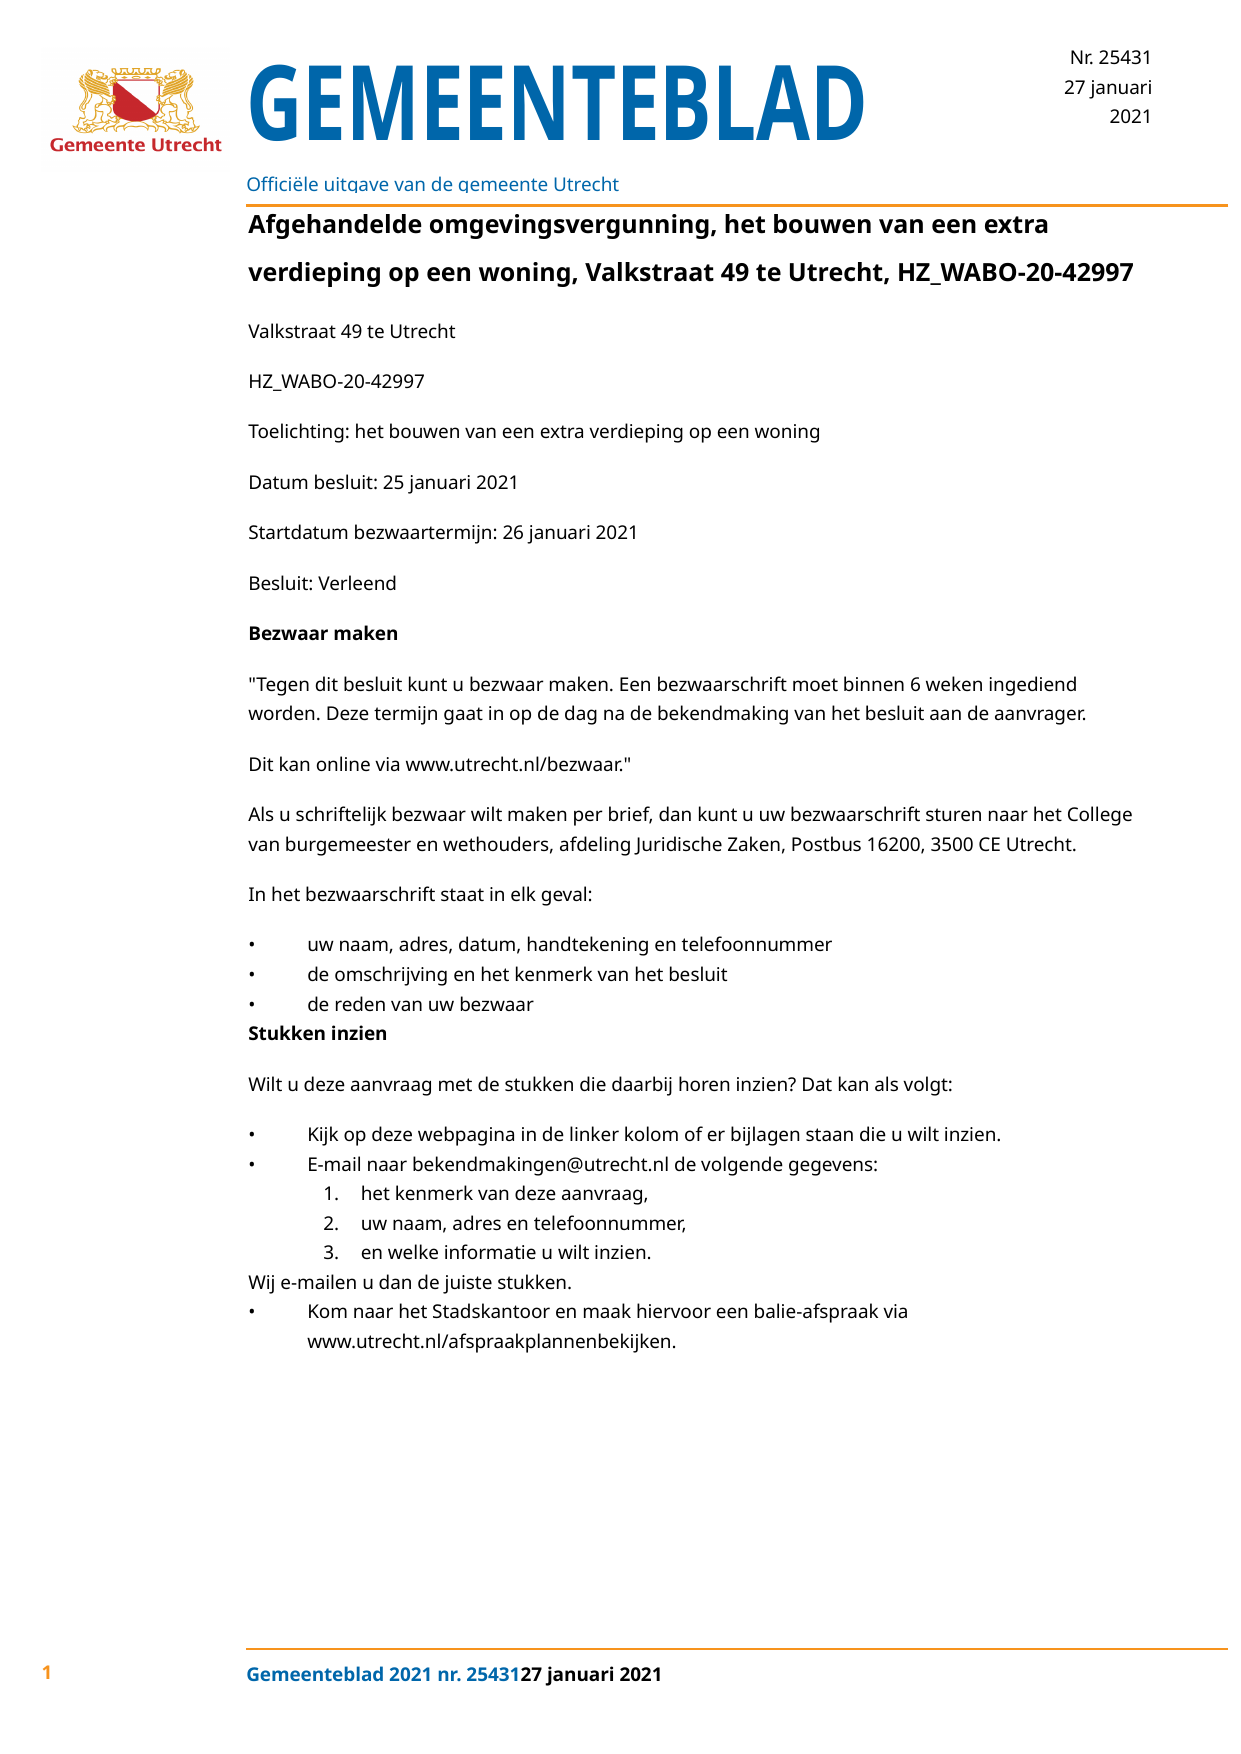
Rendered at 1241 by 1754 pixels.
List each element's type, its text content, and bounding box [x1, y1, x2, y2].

list Kom naar het Stadskantoor en maak hiervoor een balie-afspraak via www.utrecht.nl/afspraakplannenbekijken. [248, 1299, 1152, 1354]
text Wij e-mailen u dan de juiste stukken. [248, 1269, 1152, 1295]
text Als u schriftelijk bezwaar wilt maken per brief, dan kunt u uw bezwaarschrift sturen naar het College van burgemeester en wethouders, afdeling Juridische Zaken, Postbus 16200, 3500 CE Utrecht. [248, 801, 1152, 857]
list uw naam, adres, datum, handtekening en telefoonnummer [248, 932, 1152, 957]
list Kijk op deze webpagina in de linker kolom of er bijlagen staan die u wilt inzien. [248, 1121, 1152, 1147]
text HZ_WABO-20-42997 [248, 368, 1152, 394]
text Bezwaar maken [248, 620, 1152, 646]
text "Tegen dit besluit kunt u bezwaar maken. Een bezwaarschrift moet binnen 6 weken ingediend worden. Deze termijn gaat in op de dag na de bekendmaking van het besluit aan de aanvrager. [248, 671, 1152, 726]
picture [41, 47, 231, 172]
text Besluit: Verleend [248, 570, 1152, 596]
text Toelichting: het bouwen van een extra verdieping op een woning [248, 419, 1152, 444]
list E-mail naar bekendmakingen@utrecht.nl de volgende gegevens: [248, 1151, 1152, 1177]
text Datum besluit: 25 januari 2021 [248, 469, 1152, 495]
list de reden van uw bezwaar [248, 991, 1152, 1017]
list het kenmerk van deze aanvraag, [323, 1180, 1152, 1206]
text Dit kan online via www.utrecht.nl/bezwaar." [248, 751, 1152, 777]
text Wilt u deze aanvraag met de stukken die daarbij horen inzien? Dat kan als volgt: [248, 1071, 1152, 1097]
list en welke informatie u wilt inzien. [323, 1239, 1152, 1265]
text Stukken inzien [248, 1020, 1152, 1046]
list de omschrijving en het kenmerk van het besluit [248, 961, 1152, 987]
text Valkstraat 49 te Utrecht [248, 318, 1152, 344]
text In het bezwaarschrift staat in elk geval: [248, 881, 1152, 907]
text Startdatum bezwaartermijn: 26 januari 2021 [248, 519, 1152, 545]
list uw naam, adres en telefoonnummer, [323, 1210, 1152, 1236]
text Afgehandelde omgevingsvergunning, het bouwen van een extra verdieping op een woning, Valkstraat 49 te Utrecht, HZ_WABO-20-42997 [248, 207, 1152, 288]
